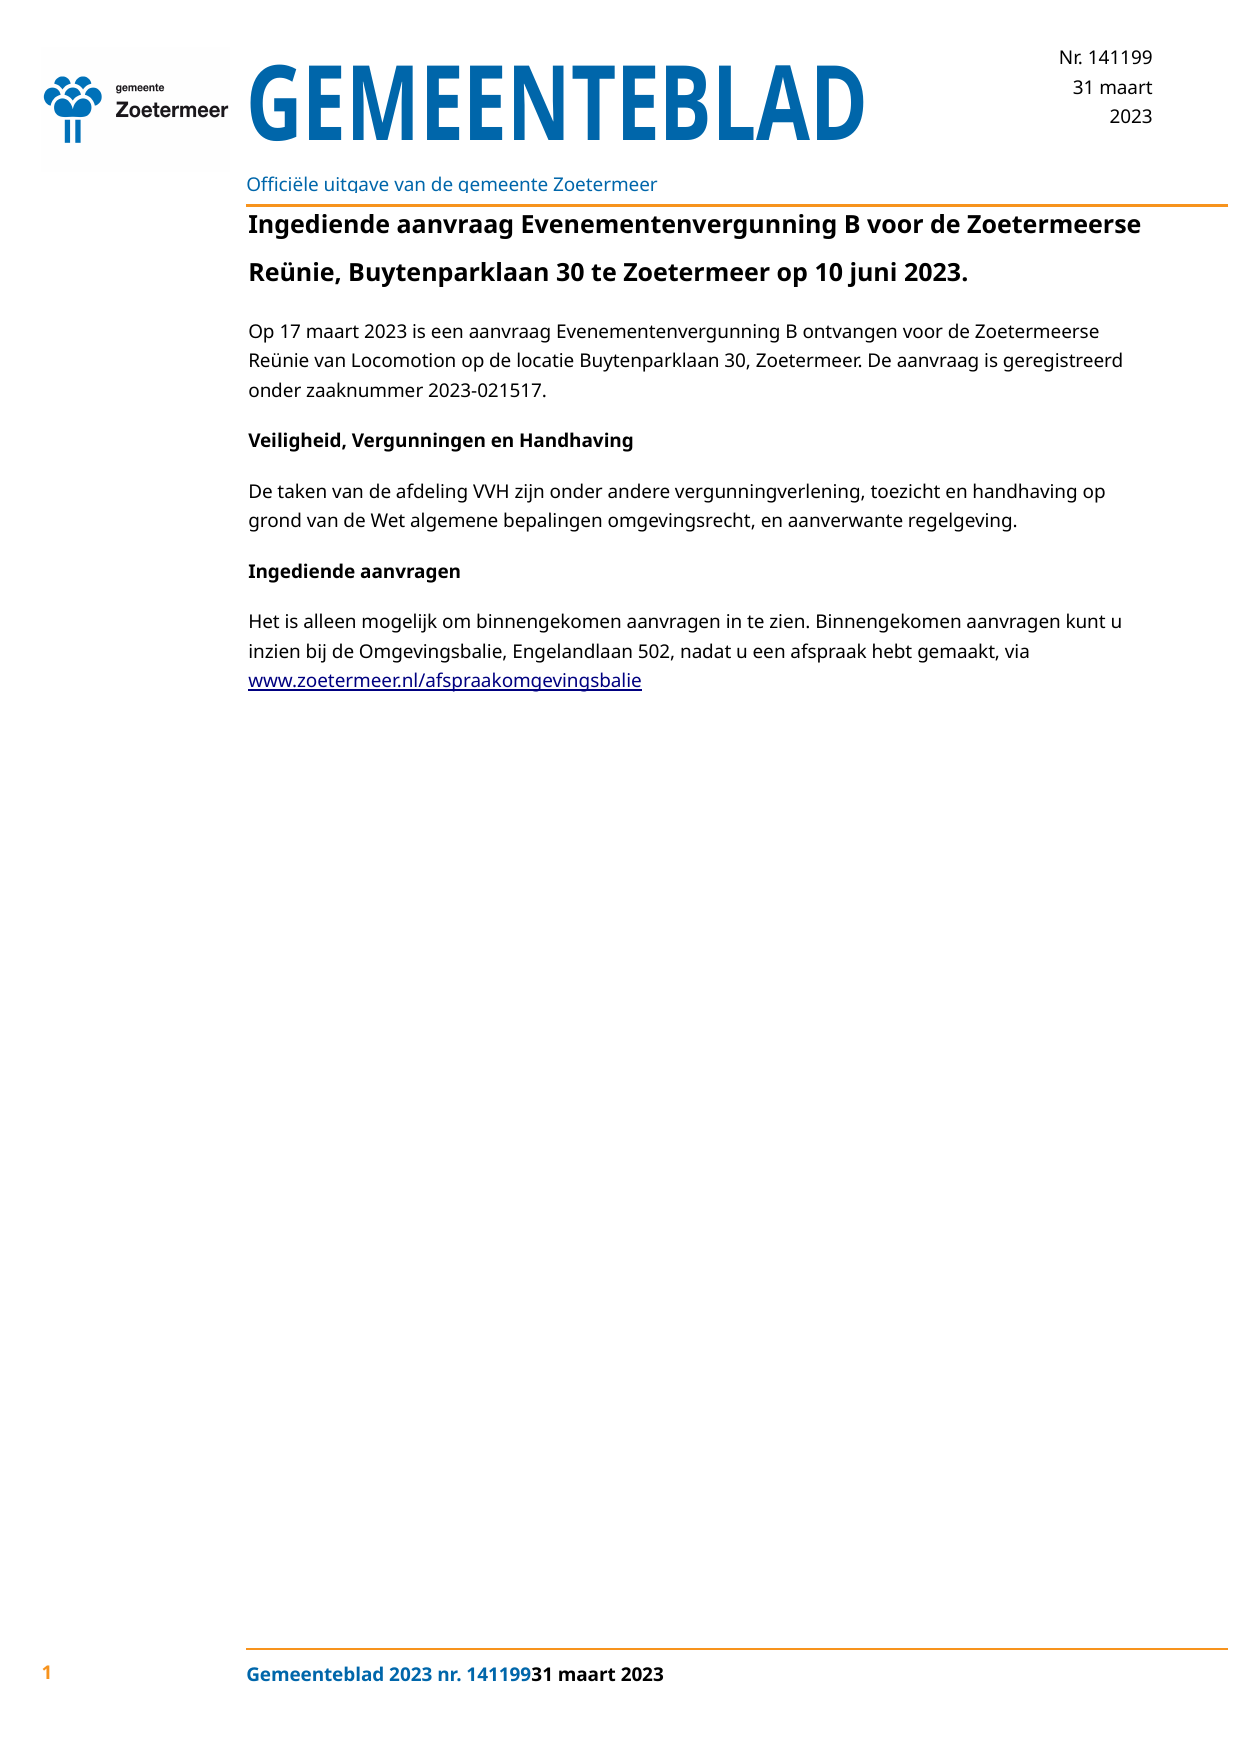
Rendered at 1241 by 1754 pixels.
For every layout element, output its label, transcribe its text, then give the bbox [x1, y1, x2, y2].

text Ingediende aanvraag Evenementenvergunning B voor de Zoetermeerse Reünie, Buytenparklaan 30 te Zoetermeer op 10 juni 2023. [248, 207, 1152, 288]
text De taken van de afdeling VVH zijn onder andere vergunningverlening, toezicht en handhaving op grond van de Wet algemene bepalingen omgevingsrecht, en aanverwante regelgeving. [248, 478, 1152, 533]
picture [41, 47, 231, 172]
text Veiligheid, Vergunningen en Handhaving [248, 427, 1152, 453]
text Ingediende aanvragen [248, 558, 1152, 584]
text Op 17 maart 2023 is een aanvraag Evenementenvergunning B ontvangen voor de Zoetermeerse Reünie van Locomotion op de locatie Buytenparklaan 30, Zoetermeer. De aanvraag is geregistreerd onder zaaknummer 2023-021517. [248, 318, 1152, 403]
text Het is alleen mogelijk om binnengekomen aanvragen in te zien. Binnengekomen aanvragen kunt u inzien bij de Omgevingsbalie, Engelandlaan 502, nadat u een afspraak hebt gemaakt, via www.zoetermeer.nl/afspraakomgevingsbalie [248, 608, 1152, 693]
